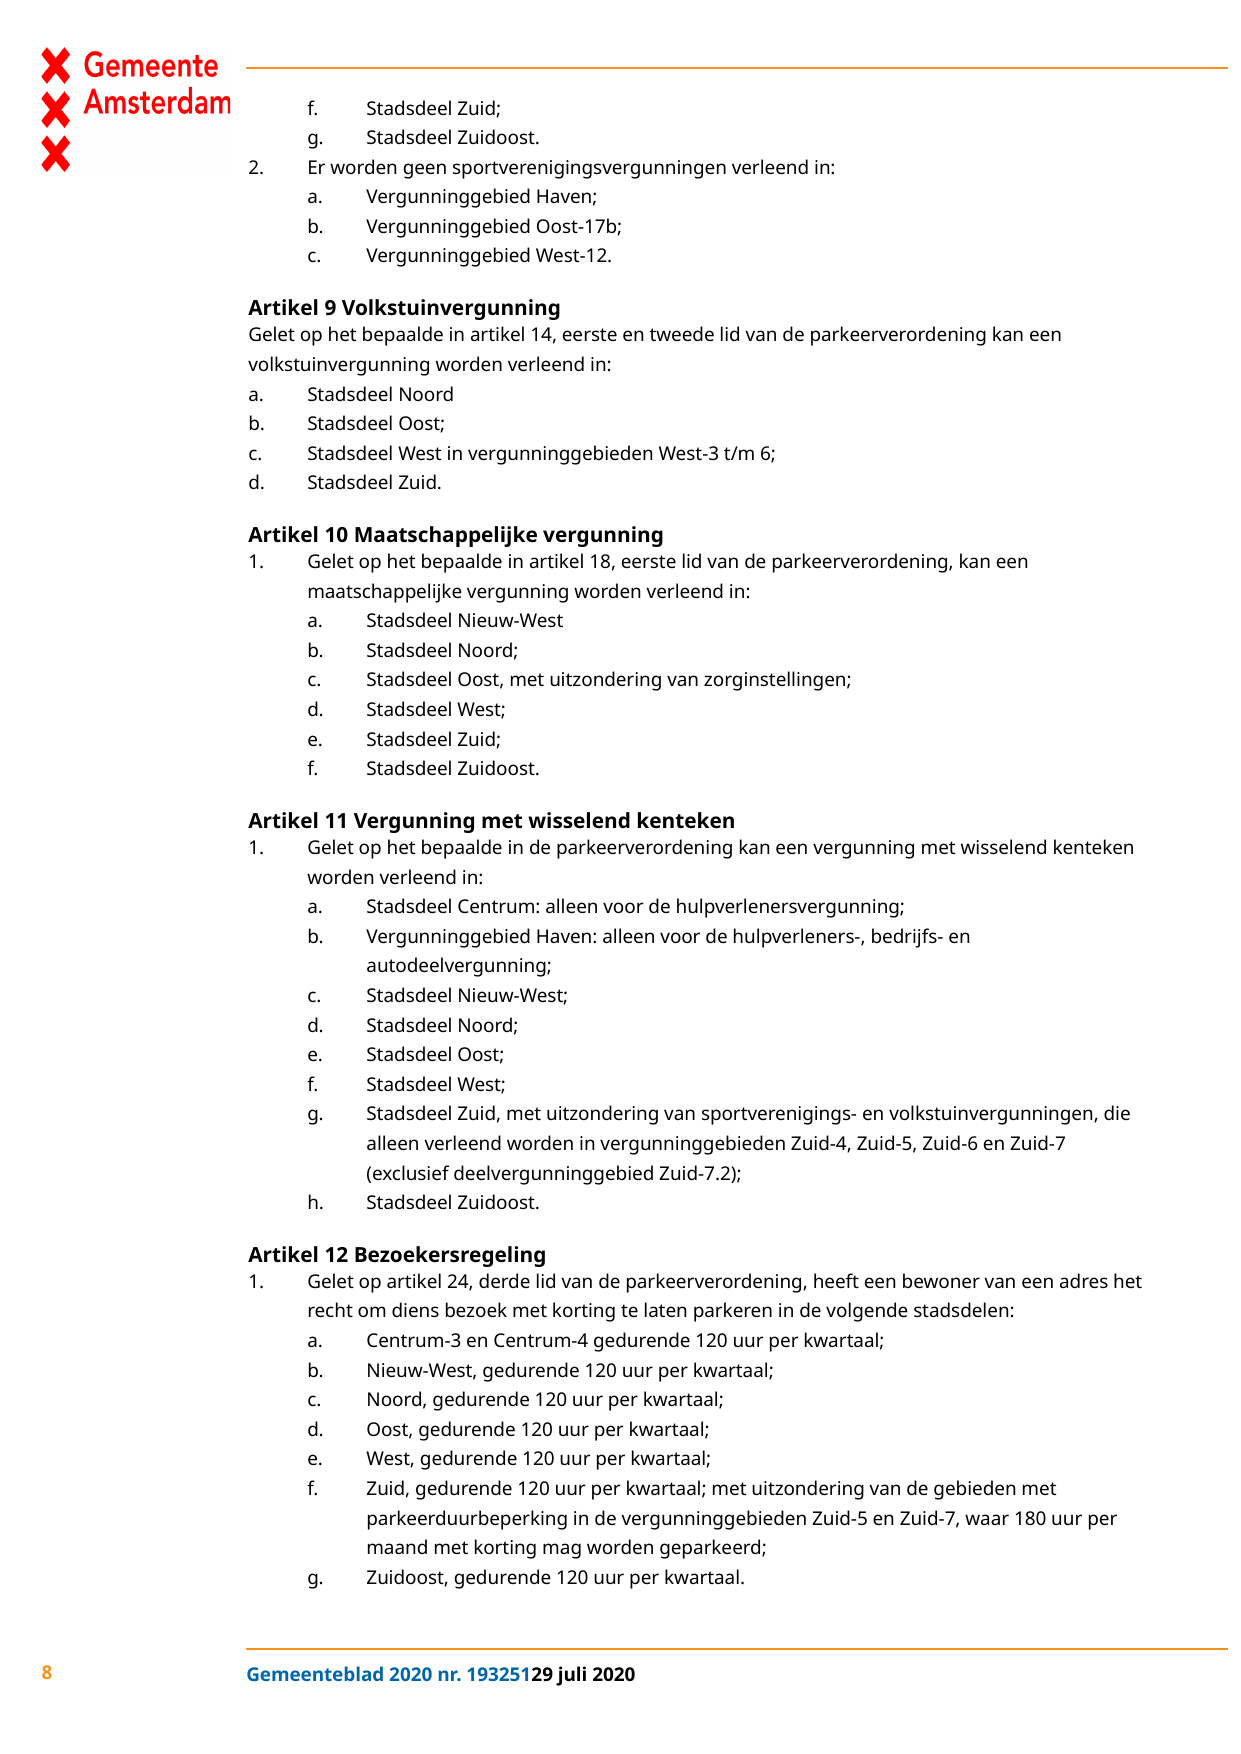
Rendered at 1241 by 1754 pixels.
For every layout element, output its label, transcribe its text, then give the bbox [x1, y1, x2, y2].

list Zuidoost, gedurende 120 uur per kwartaal. [307, 1564, 1152, 1590]
list Stadsdeel Zuid. [248, 469, 1152, 495]
text Artikel 10 Maatschappelijke vergunning [248, 520, 1152, 548]
list Stadsdeel Noord; [307, 1012, 1152, 1037]
list Gelet op artikel 24, derde lid van de parkeerverordening, heeft een bewoner van een adres het recht om diens bezoek met korting te laten parkeren in de volgende stadsdelen: [248, 1268, 1152, 1323]
list Stadsdeel Zuid; [307, 726, 1152, 752]
list Stadsdeel West in vergunninggebieden West-3 t/m 6; [248, 440, 1152, 466]
list Stadsdeel Zuidoost. [307, 755, 1152, 781]
text Artikel 9 Volkstuinvergunning [248, 293, 1152, 322]
list West, gedurende 120 uur per kwartaal; [307, 1446, 1152, 1471]
list Zuid, gedurende 120 uur per kwartaal; met uitzondering van de gebieden met parkeerduurbeperking in de vergunninggebieden Zuid-5 en Zuid-7, waar 180 uur per maand met korting mag worden geparkeerd; [307, 1475, 1152, 1560]
list Stadsdeel Zuidoost. [307, 124, 1152, 150]
list Vergunninggebied West-12. [307, 243, 1152, 268]
list Stadsdeel West; [307, 1071, 1152, 1097]
text Artikel 12 Bezoekersregeling [248, 1240, 1152, 1268]
list Vergunninggebied Haven: alleen voor de hulpverleners-, bedrijfs- en autodeelvergunning; [307, 923, 1152, 978]
list Nieuw-West, gedurende 120 uur per kwartaal; [307, 1357, 1152, 1383]
list Stadsdeel Noord [248, 381, 1152, 406]
list Centrum-3 en Centrum-4 gedurende 120 uur per kwartaal; [307, 1327, 1152, 1353]
list Stadsdeel Oost, met uitzondering van zorginstellingen; [307, 667, 1152, 692]
list Stadsdeel Zuid; [307, 95, 1152, 121]
list Er worden geen sportverenigingsvergunningen verleend in: [248, 154, 1152, 180]
list Gelet op het bepaalde in artikel 18, eerste lid van de parkeerverordening, kan een maatschappelijke vergunning worden verleend in: [248, 548, 1152, 604]
list Stadsdeel Centrum: alleen voor de hulpverlenersvergunning; [307, 893, 1152, 919]
list Stadsdeel Oost; [307, 1041, 1152, 1067]
text Artikel 11 Vergunning met wisselend kenteken [248, 806, 1152, 834]
list Stadsdeel Nieuw-West [307, 607, 1152, 633]
list Vergunninggebied Haven; [307, 183, 1152, 209]
list Stadsdeel Nieuw-West; [307, 982, 1152, 1008]
list Noord, gedurende 120 uur per kwartaal; [307, 1386, 1152, 1412]
list Gelet op het bepaalde in de parkeerverordening kan een vergunning met wisselend kenteken worden verleend in: [248, 834, 1152, 889]
list Oost, gedurende 120 uur per kwartaal; [307, 1416, 1152, 1442]
list Stadsdeel Zuidoost. [307, 1189, 1152, 1215]
list Stadsdeel Zuid, met uitzondering van sportverenigings- en volkstuinvergunningen, die alleen verleend worden in vergunninggebieden Zuid-4, Zuid-5, Zuid-6 en Zuid-7 (exclusief deelvergunninggebied Zuid-7.2); [307, 1101, 1152, 1185]
picture [41, 47, 231, 172]
list Vergunninggebied Oost-17b; [307, 213, 1152, 239]
list Stadsdeel Noord; [307, 637, 1152, 663]
list Stadsdeel Oost; [248, 410, 1152, 436]
list Stadsdeel West; [307, 696, 1152, 722]
text Gelet op het bepaalde in artikel 14, eerste en tweede lid van de parkeerverordening kan een volkstuinvergunning worden verleend in: [248, 322, 1152, 377]
